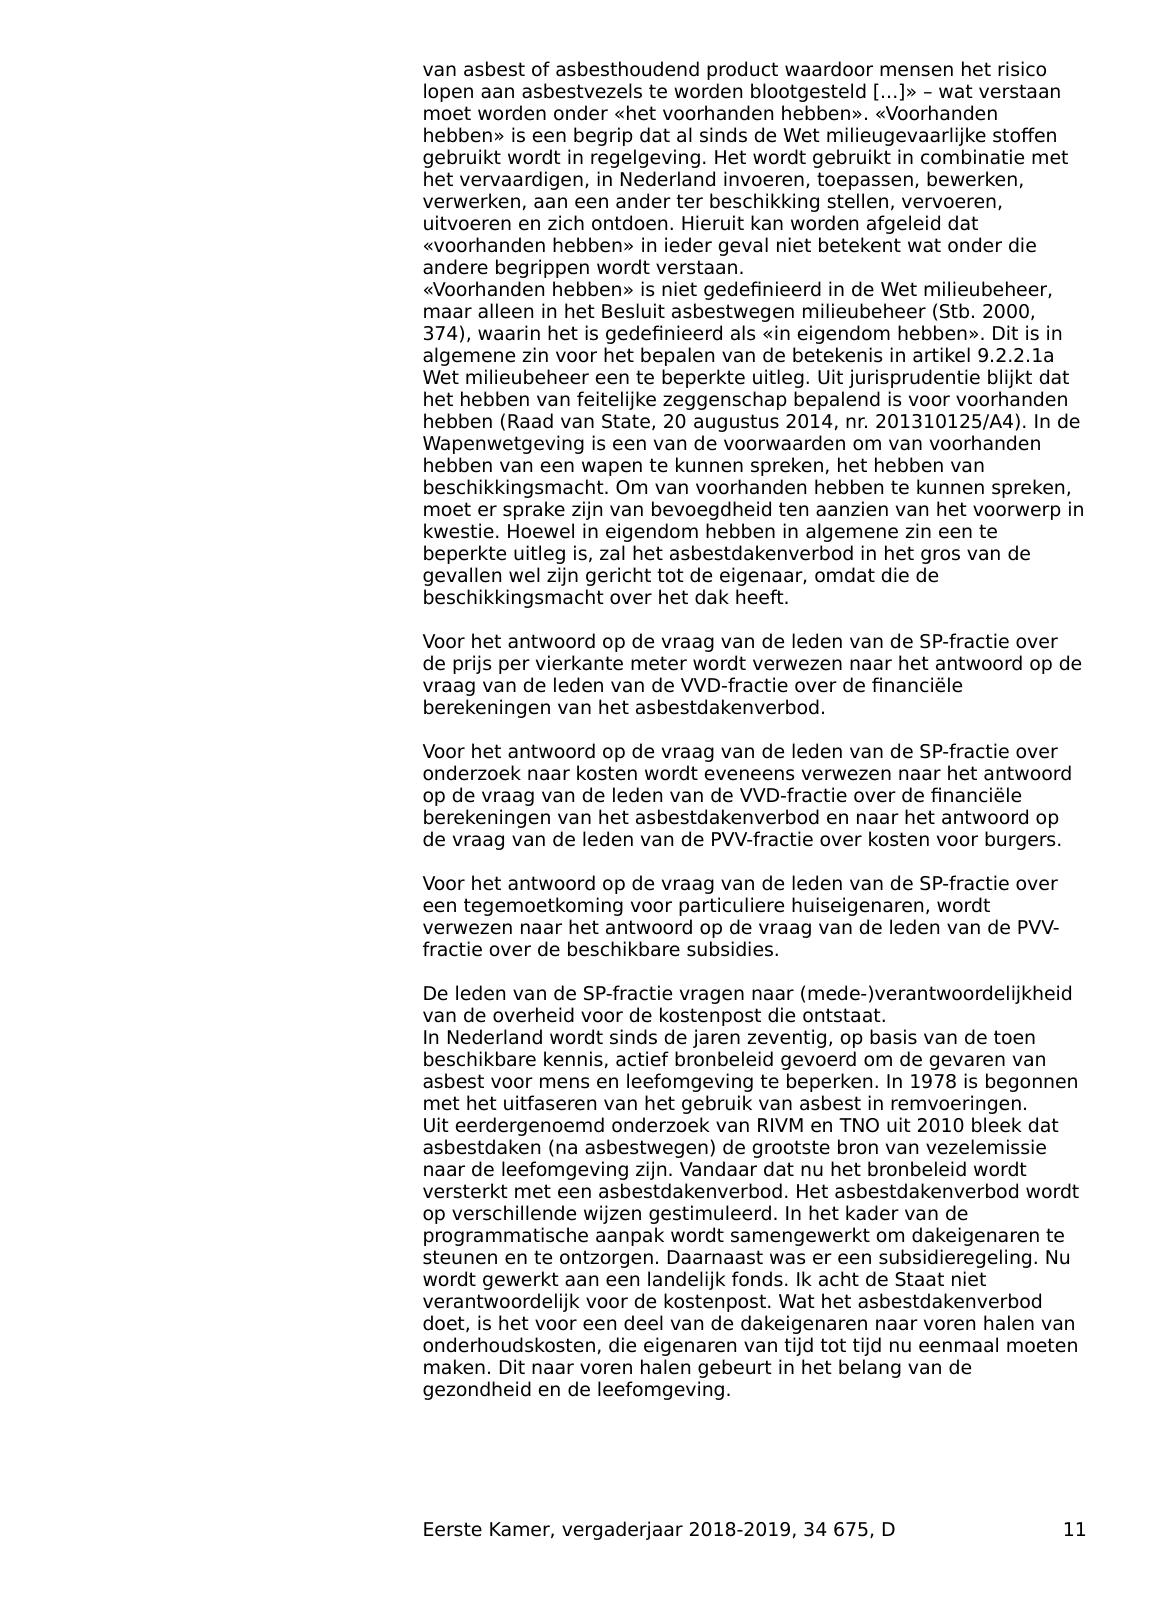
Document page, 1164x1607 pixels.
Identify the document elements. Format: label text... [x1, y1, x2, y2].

text Uit eerdergenoemd onderzoek van RIVM en TNO uit 2010 bleek dat asbestdaken (na asbestwegen) de grootste bron van vezelemissie naar de leefomgeving zijn. Vandaar dat nu het bronbeleid wordt versterkt met een asbestdakenverbod. Het asbestdakenverbod wordt op verschillende wijzen gestimuleerd. In het kader van de programmatische aanpak wordt samengewerkt om dakeigenaren te steunen en te ontzorgen. Daarnaast was er een subsidieregeling. Nu wordt gewerkt aan een landelijk fonds. Ik acht de Staat niet verantwoordelijk voor de kostenpost. Wat het asbestdakenverbod doet, is het voor een deel van de dakeigenaren naar voren halen van onderhoudskosten, die eigenaren van tijd tot tijd nu eenmaal moeten maken. Dit naar voren halen gebeurt in het belang van de gezondheid en de leefomgeving. [422, 1115, 1087, 1401]
text De leden van de SP-fractie vragen naar (mede-)verantwoordelijkheid van de overheid voor de kostenpost die ontstaat. [422, 983, 1087, 1027]
text «Voorhanden hebben» is niet gedefinieerd in de Wet milieubeheer, maar alleen in het Besluit asbestwegen milieubeheer (Stb. 2000, 374), waarin het is gedefinieerd als «in eigendom hebben». Dit is in algemene zin voor het bepalen van de betekenis in artikel 9.2.2.1a Wet milieubeheer een te beperkte uitleg. Uit jurisprudentie blijkt dat het hebben van feitelijke zeggenschap bepalend is voor voorhanden hebben (Raad van State, 20 augustus 2014, nr. 201310125/A4). In de Wapenwetgeving is een van de voorwaarden om van voorhanden hebben van een wapen te kunnen spreken, het hebben van beschikkingsmacht. Om van voorhanden hebben te kunnen spreken, moet er sprake zijn van bevoegdheid ten aanzien van het voorwerp in kwestie. Hoewel in eigendom hebben in algemene zin een te beperkte uitleg is, zal het asbestdakenverbod in het gros van de gevallen wel zijn gericht tot de eigenaar, omdat die de beschikkingsmacht over het dak heeft. [422, 279, 1087, 608]
text Voor het antwoord op de vraag van de leden van de SP-fractie over de prijs per vierkante meter wordt verwezen naar het antwoord op de vraag van de leden van de VVD-fractie over de financiële berekeningen van het asbestdakenverbod. [422, 631, 1087, 719]
text Voor het antwoord op de vraag van de leden van de SP-fractie over onderzoek naar kosten wordt eveneens verwezen naar het antwoord op de vraag van de leden van de VVD-fractie over de financiële berekeningen van het asbestdakenverbod en naar het antwoord op de vraag van de leden van de PVV-fractie over kosten voor burgers. [422, 741, 1087, 851]
text In Nederland wordt sinds de jaren zeventig, op basis van de toen beschikbare kennis, actief bronbeleid gevoerd om de gevaren van asbest voor mens en leefomgeving te beperken. In 1978 is begonnen met het uitfaseren van het gebruik van asbest in remvoeringen. [422, 1027, 1087, 1115]
text van asbest of asbesthoudend product waardoor mensen het risico lopen aan asbestvezels te worden blootgesteld [...]» – wat verstaan moet worden onder «het voorhanden hebben». «Voorhanden hebben» is een begrip dat al sinds de Wet milieugevaarlijke stoffen gebruikt wordt in regelgeving. Het wordt gebruikt in combinatie met het vervaardigen, in Nederland invoeren, toepassen, bewerken, verwerken, aan een ander ter beschikking stellen, vervoeren, uitvoeren en zich ontdoen. Hieruit kan worden afgeleid dat «voorhanden hebben» in ieder geval niet betekent wat onder die andere begrippen wordt verstaan. [422, 59, 1087, 279]
text Voor het antwoord op de vraag van de leden van de SP-fractie over een tegemoetkoming voor particuliere huiseigenaren, wordt verwezen naar het antwoord op de vraag van de leden van de PVV-fractie over de beschikbare subsidies. [422, 873, 1087, 961]
